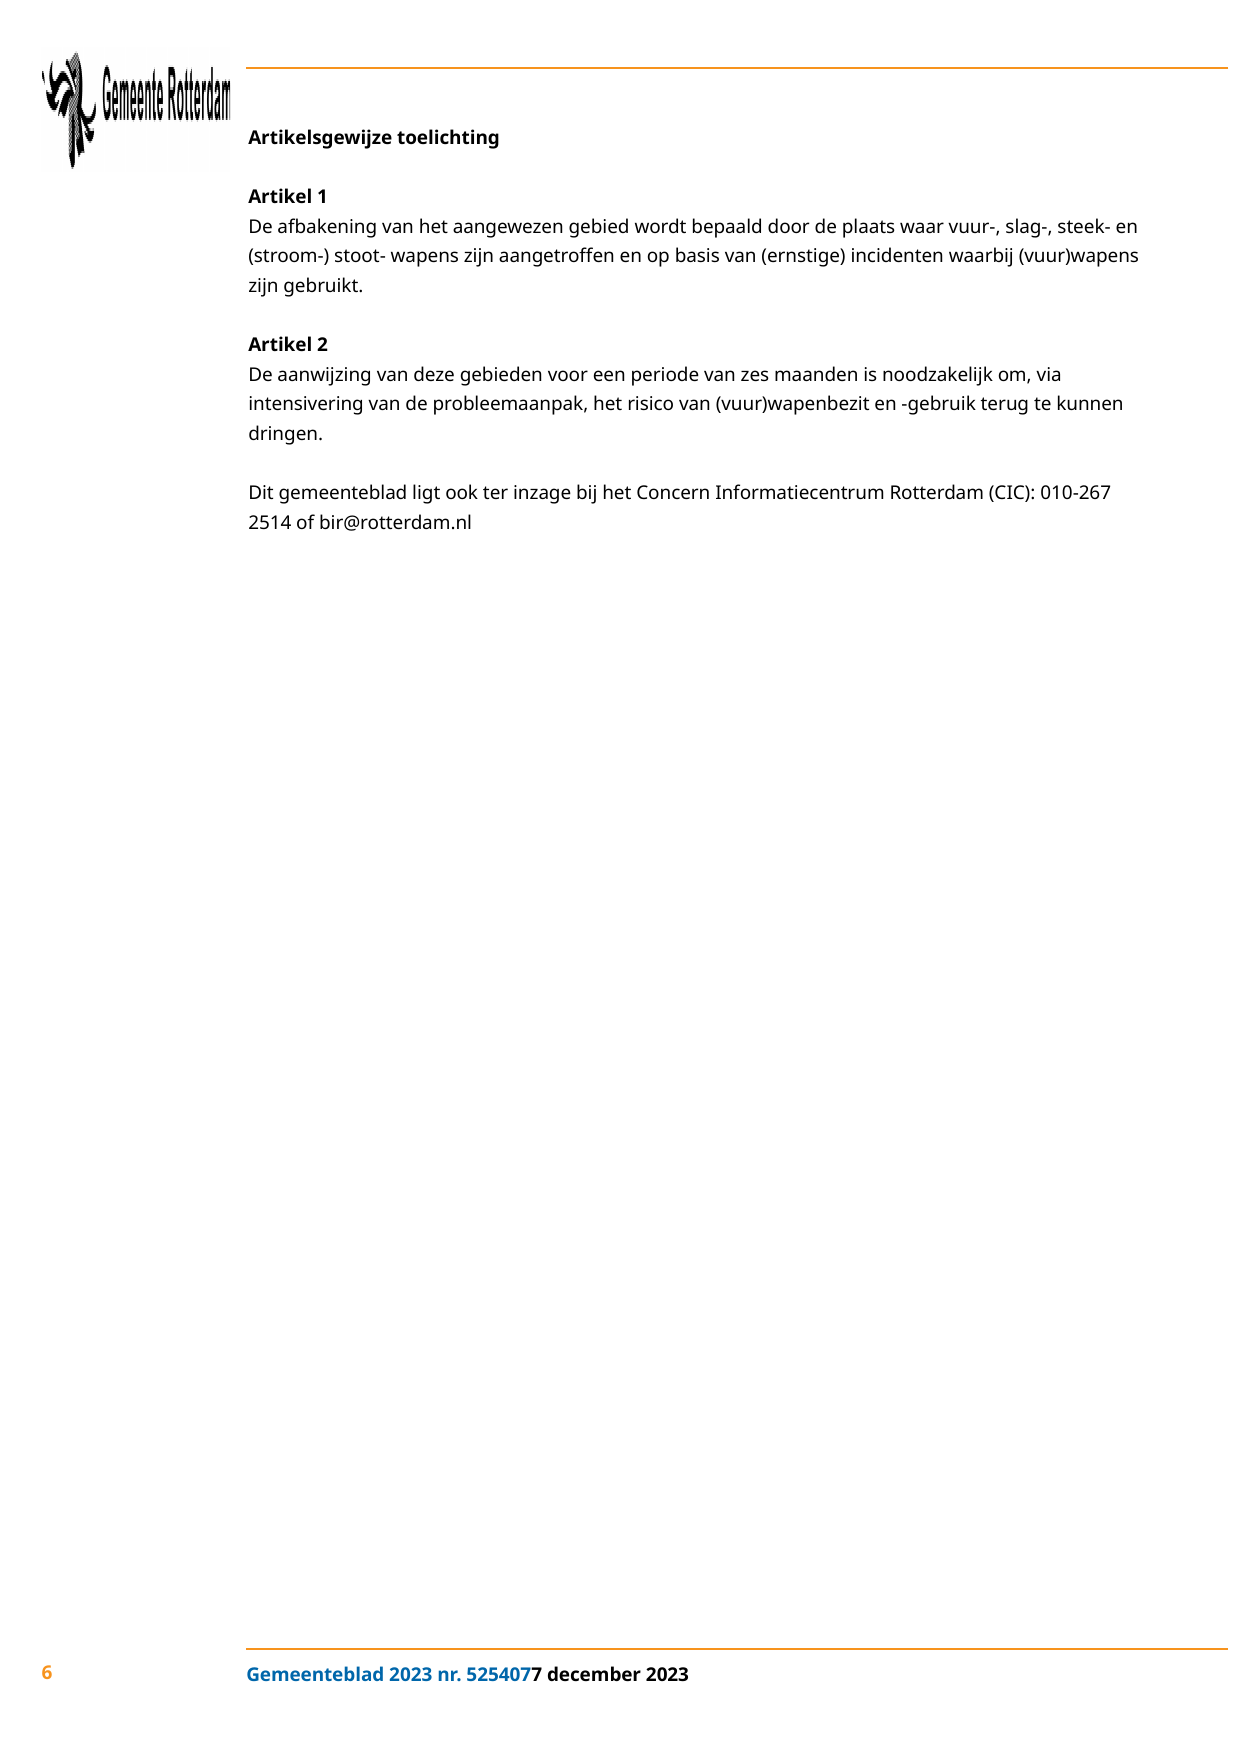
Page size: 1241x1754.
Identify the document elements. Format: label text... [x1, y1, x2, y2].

text Artikel 2 [248, 331, 1152, 357]
picture [41, 47, 231, 172]
text De aanwijzing van deze gebieden voor een periode van zes maanden is noodzakelijk om, via intensivering van de probleemaanpak, het risico van (vuur)wapenbezit en -gebruik terug te kunnen dringen. [248, 361, 1152, 446]
text De afbakening van het aangewezen gebied wordt bepaald door de plaats waar vuur-, slag-, steek- en (stroom-) stoot- wapens zijn aangetroffen en op basis van (ernstige) incidenten waarbij (vuur)wapens zijn gebruikt. [248, 213, 1152, 298]
text Dit gemeenteblad ligt ook ter inzage bij het Concern Informatiecentrum Rotterdam (CIC): 010-267 2514 of bir@rotterdam.nl [248, 479, 1152, 535]
text Artikel 1 [248, 183, 1152, 209]
text Artikelsgewijze toelichting [248, 124, 1152, 150]
